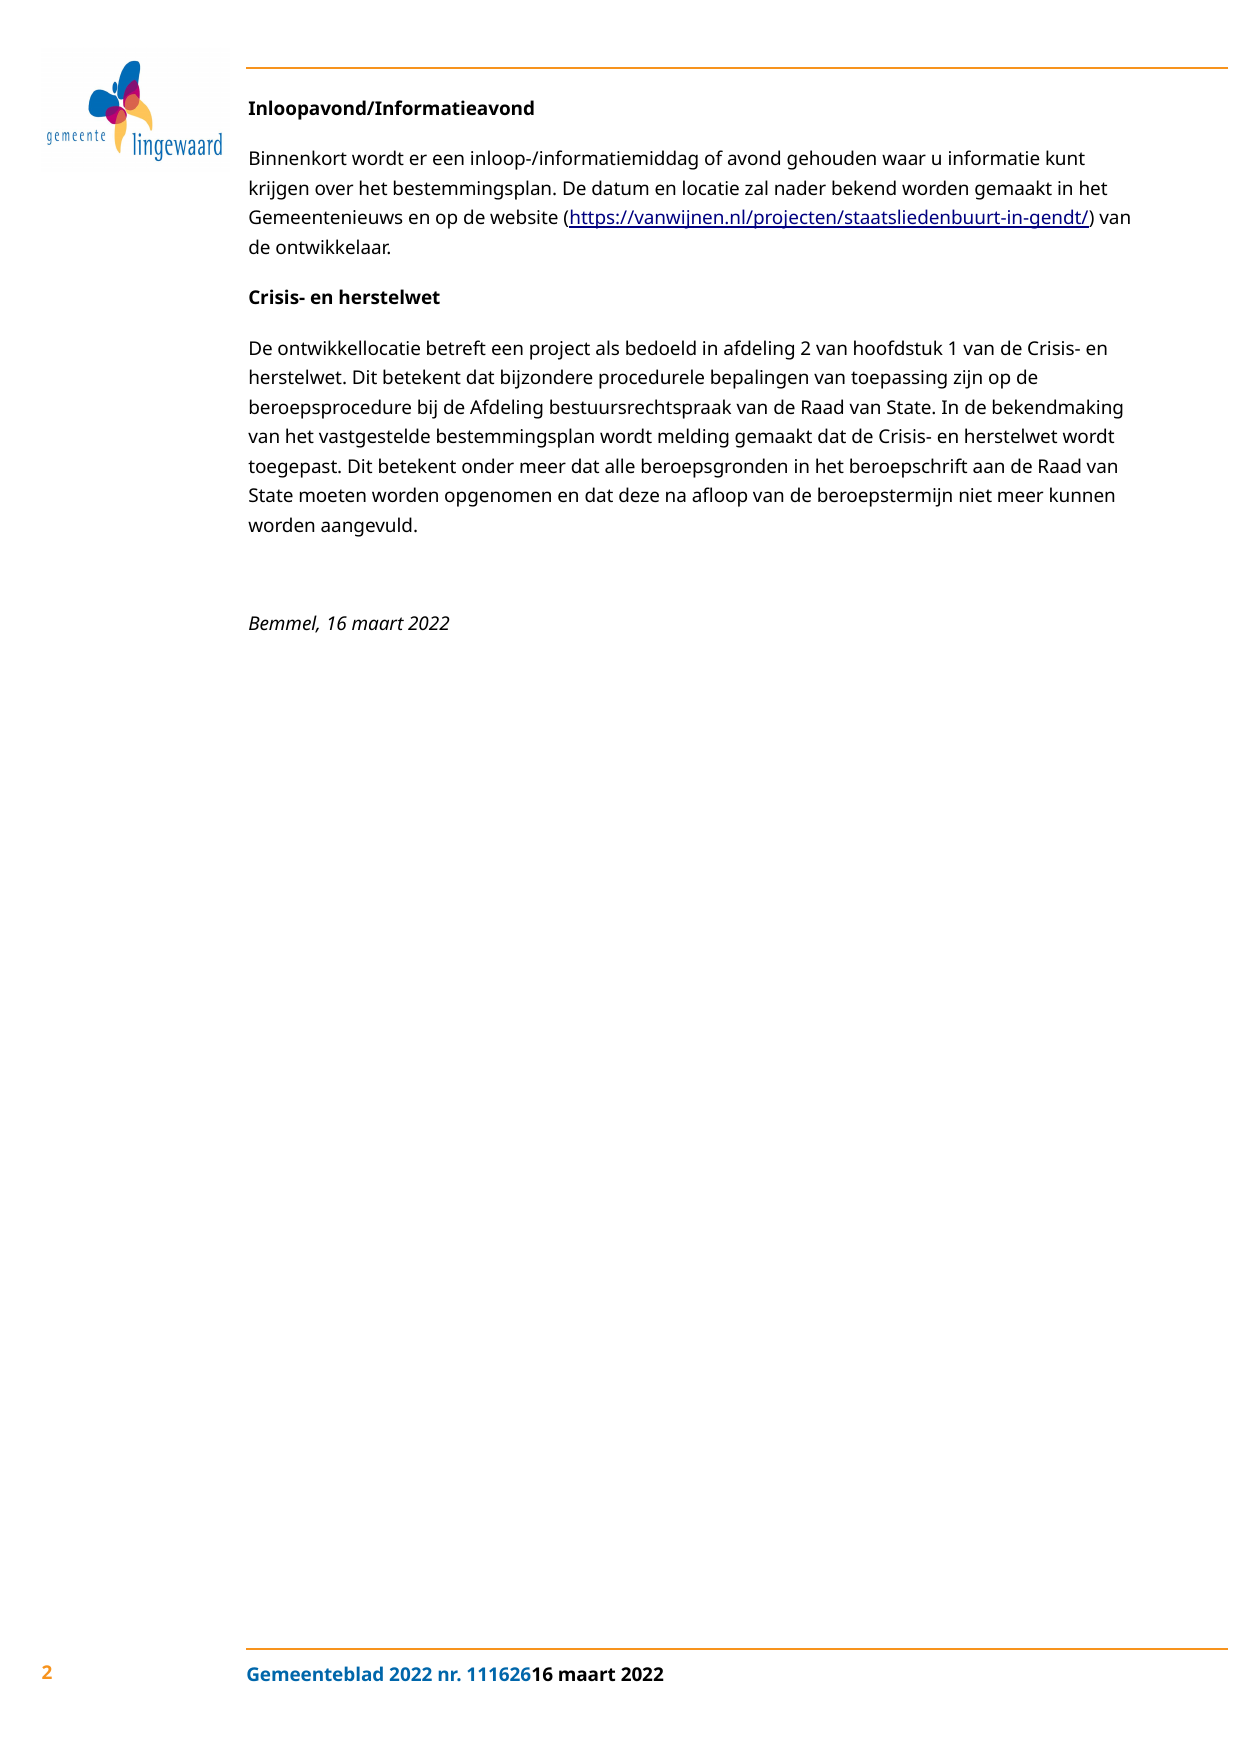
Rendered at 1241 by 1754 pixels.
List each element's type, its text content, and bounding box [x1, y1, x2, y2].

text Binnenkort wordt er een inloop-/informatiemiddag of avond gehouden waar u informatie kunt krijgen over het bestemmingsplan. De datum en locatie zal nader bekend worden gemaakt in het Gemeentenieuws en op de website (https://vanwijnen.nl/projecten/staatsliedenbuurt-in-gendt/) van de ontwikkelaar. [248, 145, 1152, 260]
text Inloopavond/Informatieavond [248, 95, 1152, 121]
text Bemmel, 16 maart 2022 [248, 611, 1152, 636]
text De ontwikkellocatie betreft een project als bedoeld in afdeling 2 van hoofdstuk 1 van de Crisis- en herstelwet. Dit betekent dat bijzondere procedurele bepalingen van toepassing zijn op de beroepsprocedure bij de Afdeling bestuursrechtspraak van de Raad van State. In de bekendmaking van het vastgestelde bestemmingsplan wordt melding gemaakt dat de Crisis- en herstelwet wordt toegepast. Dit betekent onder meer dat alle beroepsgronden in het beroepschrift aan de Raad van State moeten worden opgenomen en dat deze na afloop van de beroepstermijn niet meer kunnen worden aangevuld. [248, 335, 1152, 538]
text Crisis- en herstelwet [248, 284, 1152, 310]
picture [41, 47, 231, 172]
